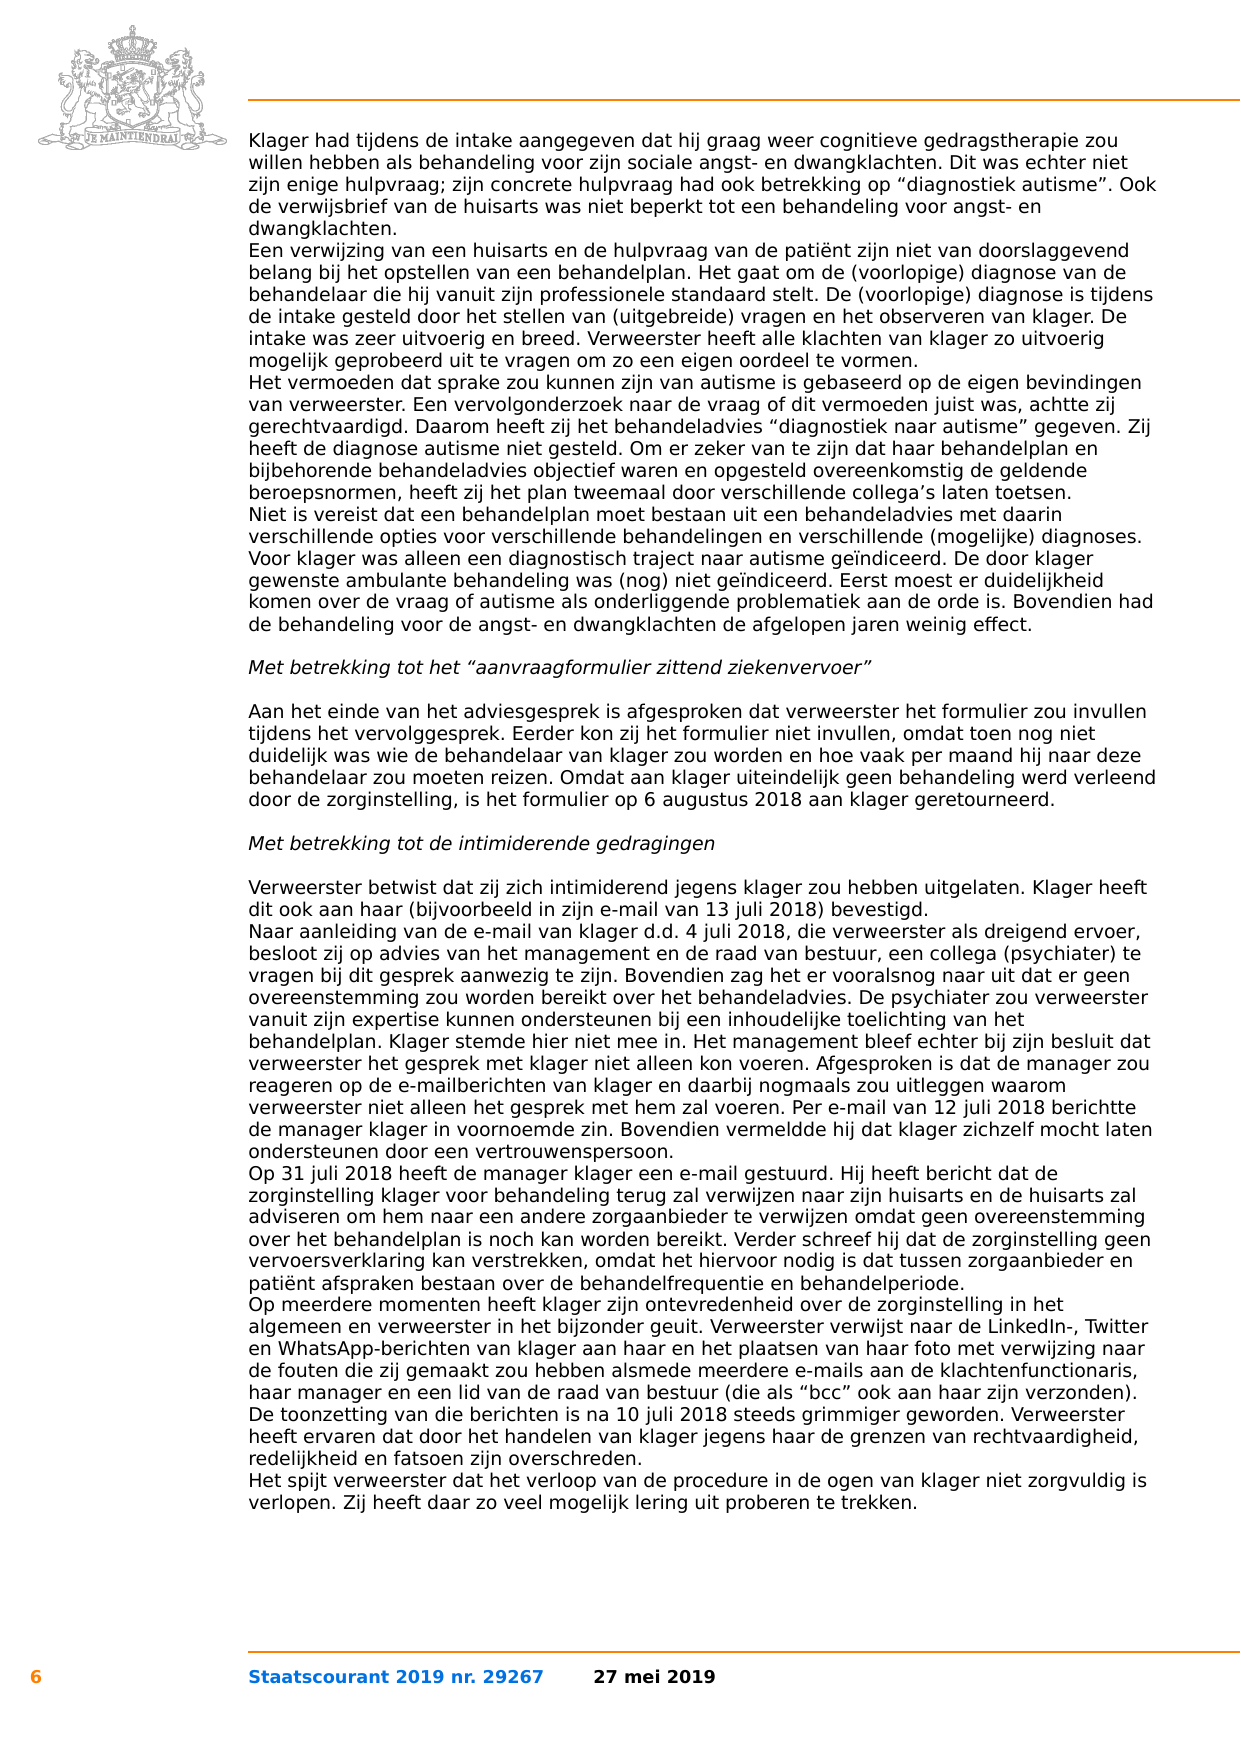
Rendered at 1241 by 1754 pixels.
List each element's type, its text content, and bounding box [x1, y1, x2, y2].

text Het spijt verweerster dat het verloop van de procedure in de ogen van klager niet zorgvuldig is verlopen. Zij heeft daar zo veel mogelijk lering uit proberen te trekken. [248, 1470, 1163, 1514]
text Naar aanleiding van de e-mail van klager d.d. 4 juli 2018, die verweerster als dreigend ervoer, besloot zij op advies van het management en de raad van bestuur, een collega (psychiater) te vragen bij dit gesprek aanwezig te zijn. Bovendien zag het er vooralsnog naar uit dat er geen overeenstemming zou worden bereikt over het behandeladvies. De psychiater zou verweerster vanuit zijn expertise kunnen ondersteunen bij een inhoudelijke toelichting van het behandelplan. Klager stemde hier niet mee in. Het management bleef echter bij zijn besluit dat verweerster het gesprek met klager niet alleen kon voeren. Afgesproken is dat de manager zou reageren op de e-mailberichten van klager en daarbij nogmaals zou uitleggen waarom verweerster niet alleen het gesprek met hem zal voeren. Per e-mail van 12 juli 2018 berichtte de manager klager in voornoemde zin. Bovendien vermeldde hij dat klager zichzelf mocht laten ondersteunen door een vertrouwenspersoon. [248, 921, 1163, 1162]
text Verweerster betwist dat zij zich intimiderend jegens klager zou hebben uitgelaten. Klager heeft dit ook aan haar (bijvoorbeeld in zijn e-mail van 13 juli 2018) bevestigd. [248, 877, 1163, 921]
text Klager had tijdens de intake aangegeven dat hij graag weer cognitieve gedragstherapie zou willen hebben als behandeling voor zijn sociale angst- en dwangklachten. Dit was echter niet zijn enige hulpvraag; zijn concrete hulpvraag had ook betrekking op “diagnostiek autisme”. Ook de verwijsbrief van de huisarts was niet beperkt tot een behandeling voor angst- en dwangklachten. [248, 130, 1163, 240]
text Een verwijzing van een huisarts en de hulpvraag van de patiënt zijn niet van doorslaggevend belang bij het opstellen van een behandelplan. Het gaat om de (voorlopige) diagnose van de behandelaar die hij vanuit zijn professionele standaard stelt. De (voorlopige) diagnose is tijdens de intake gesteld door het stellen van (uitgebreide) vragen en het observeren van klager. De intake was zeer uitvoerig en breed. Verweerster heeft alle klachten van klager zo uitvoerig mogelijk geprobeerd uit te vragen om zo een eigen oordeel te vormen. [248, 240, 1163, 372]
text Het vermoeden dat sprake zou kunnen zijn van autisme is gebaseerd op de eigen bevindingen van verweerster. Een vervolgonderzoek naar de vraag of dit vermoeden juist was, achtte zij gerechtvaardigd. Daarom heeft zij het behandeladvies “diagnostiek naar autisme” gegeven. Zij heeft de diagnose autisme niet gesteld. Om er zeker van te zijn dat haar behandelplan en bijbehorende behandeladvies objectief waren en opgesteld overeenkomstig de geldende beroepsnormen, heeft zij het plan tweemaal door verschillende collega’s laten toetsen. [248, 372, 1163, 503]
subtitle Met betrekking tot het “aanvraagformulier zittend ziekenvervoer” [248, 657, 1163, 679]
subtitle Met betrekking tot de intimiderende gedragingen [248, 833, 1163, 855]
text Niet is vereist dat een behandelplan moet bestaan uit een behandeladvies met daarin verschillende opties voor verschillende behandelingen en verschillende (mogelijke) diagnoses. Voor klager was alleen een diagnostisch traject naar autisme geïndiceerd. De door klager gewenste ambulante behandeling was (nog) niet geïndiceerd. Eerst moest er duidelijkheid komen over de vraag of autisme als onderliggende problematiek aan de orde is. Bovendien had de behandeling voor de angst- en dwangklachten de afgelopen jaren weinig effect. [248, 503, 1163, 635]
text Aan het einde van het adviesgesprek is afgesproken dat verweerster het formulier zou invullen tijdens het vervolggesprek. Eerder kon zij het formulier niet invullen, omdat toen nog niet duidelijk was wie de behandelaar van klager zou worden en hoe vaak per maand hij naar deze behandelaar zou moeten reizen. Omdat aan klager uiteindelijk geen behandeling werd verleend door de zorginstelling, is het formulier op 6 augustus 2018 aan klager geretourneerd. [248, 701, 1163, 811]
text Op meerdere momenten heeft klager zijn ontevredenheid over de zorginstelling in het algemeen en verweerster in het bijzonder geuit. Verweerster verwijst naar de LinkedIn-, Twitter en WhatsApp-berichten van klager aan haar en het plaatsen van haar foto met verwijzing naar de fouten die zij gemaakt zou hebben alsmede meerdere e-mails aan de klachtenfunctionaris, haar manager en een lid van de raad van bestuur (die als “bcc” ook aan haar zijn verzonden). De toonzetting van die berichten is na 10 juli 2018 steeds grimmiger geworden. Verweerster heeft ervaren dat door het handelen van klager jegens haar de grenzen van rechtvaardigheid, redelijkheid en fatsoen zijn overschreden. [248, 1294, 1163, 1470]
text Op 31 juli 2018 heeft de manager klager een e-mail gestuurd. Hij heeft bericht dat de zorginstelling klager voor behandeling terug zal verwijzen naar zijn huisarts en de huisarts zal adviseren om hem naar een andere zorgaanbieder te verwijzen omdat geen overeenstemming over het behandelplan is noch kan worden bereikt. Verder schreef hij dat de zorginstelling geen vervoersverklaring kan verstrekken, omdat het hiervoor nodig is dat tussen zorgaanbieder en patiënt afspraken bestaan over de behandelfrequentie en behandelperiode. [248, 1162, 1163, 1294]
picture [38, 25, 227, 150]
